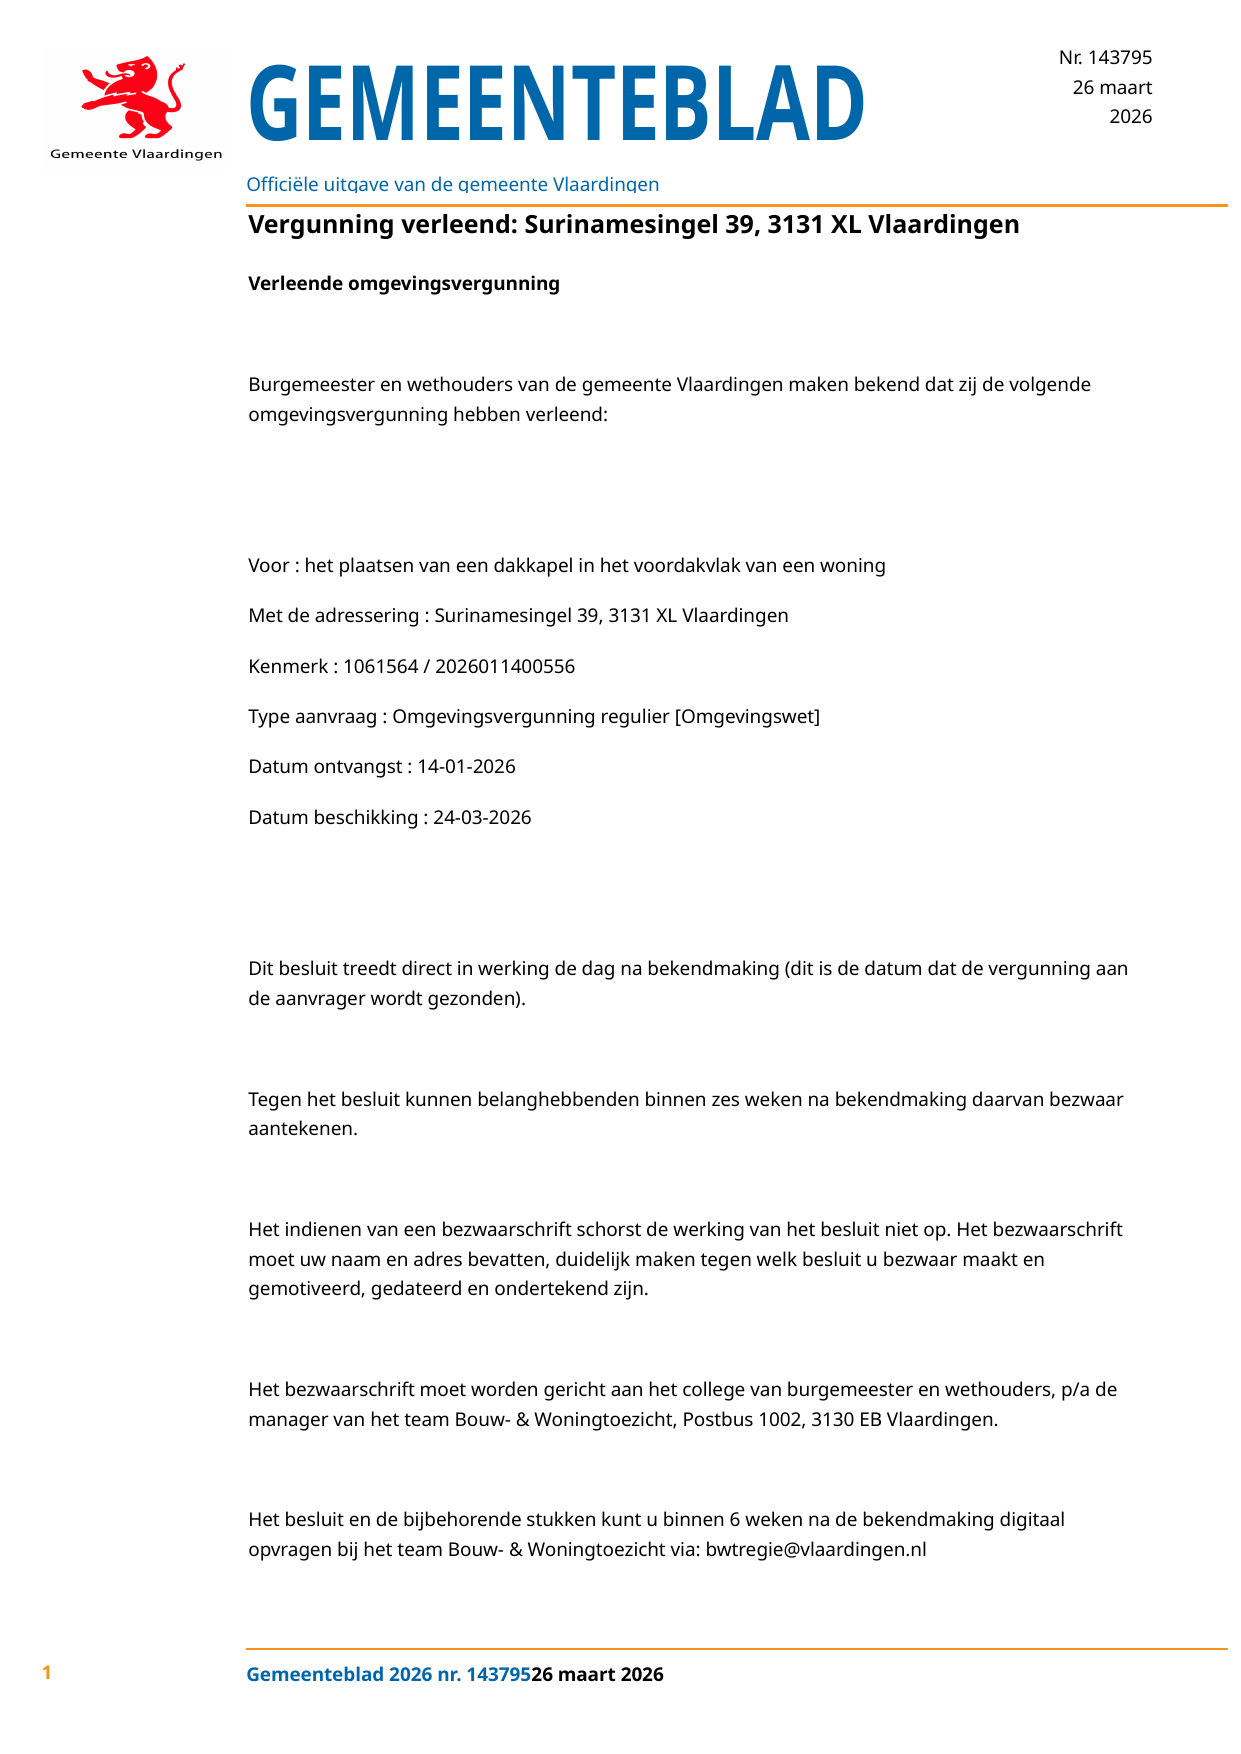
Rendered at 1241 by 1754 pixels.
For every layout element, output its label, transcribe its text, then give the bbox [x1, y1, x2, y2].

text Datum ontvangst : 14-01-2026 [248, 754, 1152, 779]
text Voor : het plaatsen van een dakkapel in het voordakvlak van een woning [248, 552, 1152, 578]
text Datum beschikking : 24-03-2026 [248, 804, 1152, 830]
text Met de adressering : Surinamesingel 39, 3131 XL Vlaardingen [248, 602, 1152, 628]
text Vergunning verleend: Surinamesingel 39, 3131 XL Vlaardingen [248, 207, 1152, 241]
text Verleende omgevingsvergunning [248, 270, 1152, 296]
text Het bezwaarschrift moet worden gericht aan het college van burgemeester en wethouders, p/a de manager van het team Bouw- & Woningtoezicht, Postbus 1002, 3130 EB Vlaardingen. [248, 1376, 1152, 1431]
text Dit besluit treedt direct in werking de dag na bekendmaking (dit is de datum dat de vergunning aan de aanvrager wordt gezonden). [248, 955, 1152, 1011]
text Het indienen van een bezwaarschrift schorst de werking van het besluit niet op. Het bezwaarschrift moet uw naam en adres bevatten, duidelijk maken tegen welk besluit u bezwaar maakt en gemotiveerd, gedateerd en ondertekend zijn. [248, 1216, 1152, 1301]
text Type aanvraag : Omgevingsvergunning regulier [Omgevingswet] [248, 703, 1152, 729]
text Burgemeester en wethouders van de gemeente Vlaardingen maken bekend dat zij de volgende omgevingsvergunning hebben verleend: [248, 371, 1152, 426]
picture [41, 47, 231, 172]
text Het besluit en de bijbehorende stukken kunt u binnen 6 weken na de bekendmaking digitaal opvragen bij het team Bouw- & Woningtoezicht via: bwtregie@vlaardingen.nl [248, 1507, 1152, 1562]
text Kenmerk : 1061564 / 2026011400556 [248, 653, 1152, 678]
text Tegen het besluit kunnen belanghebbenden binnen zes weken na bekendmaking daarvan bezwaar aantekenen. [248, 1086, 1152, 1141]
